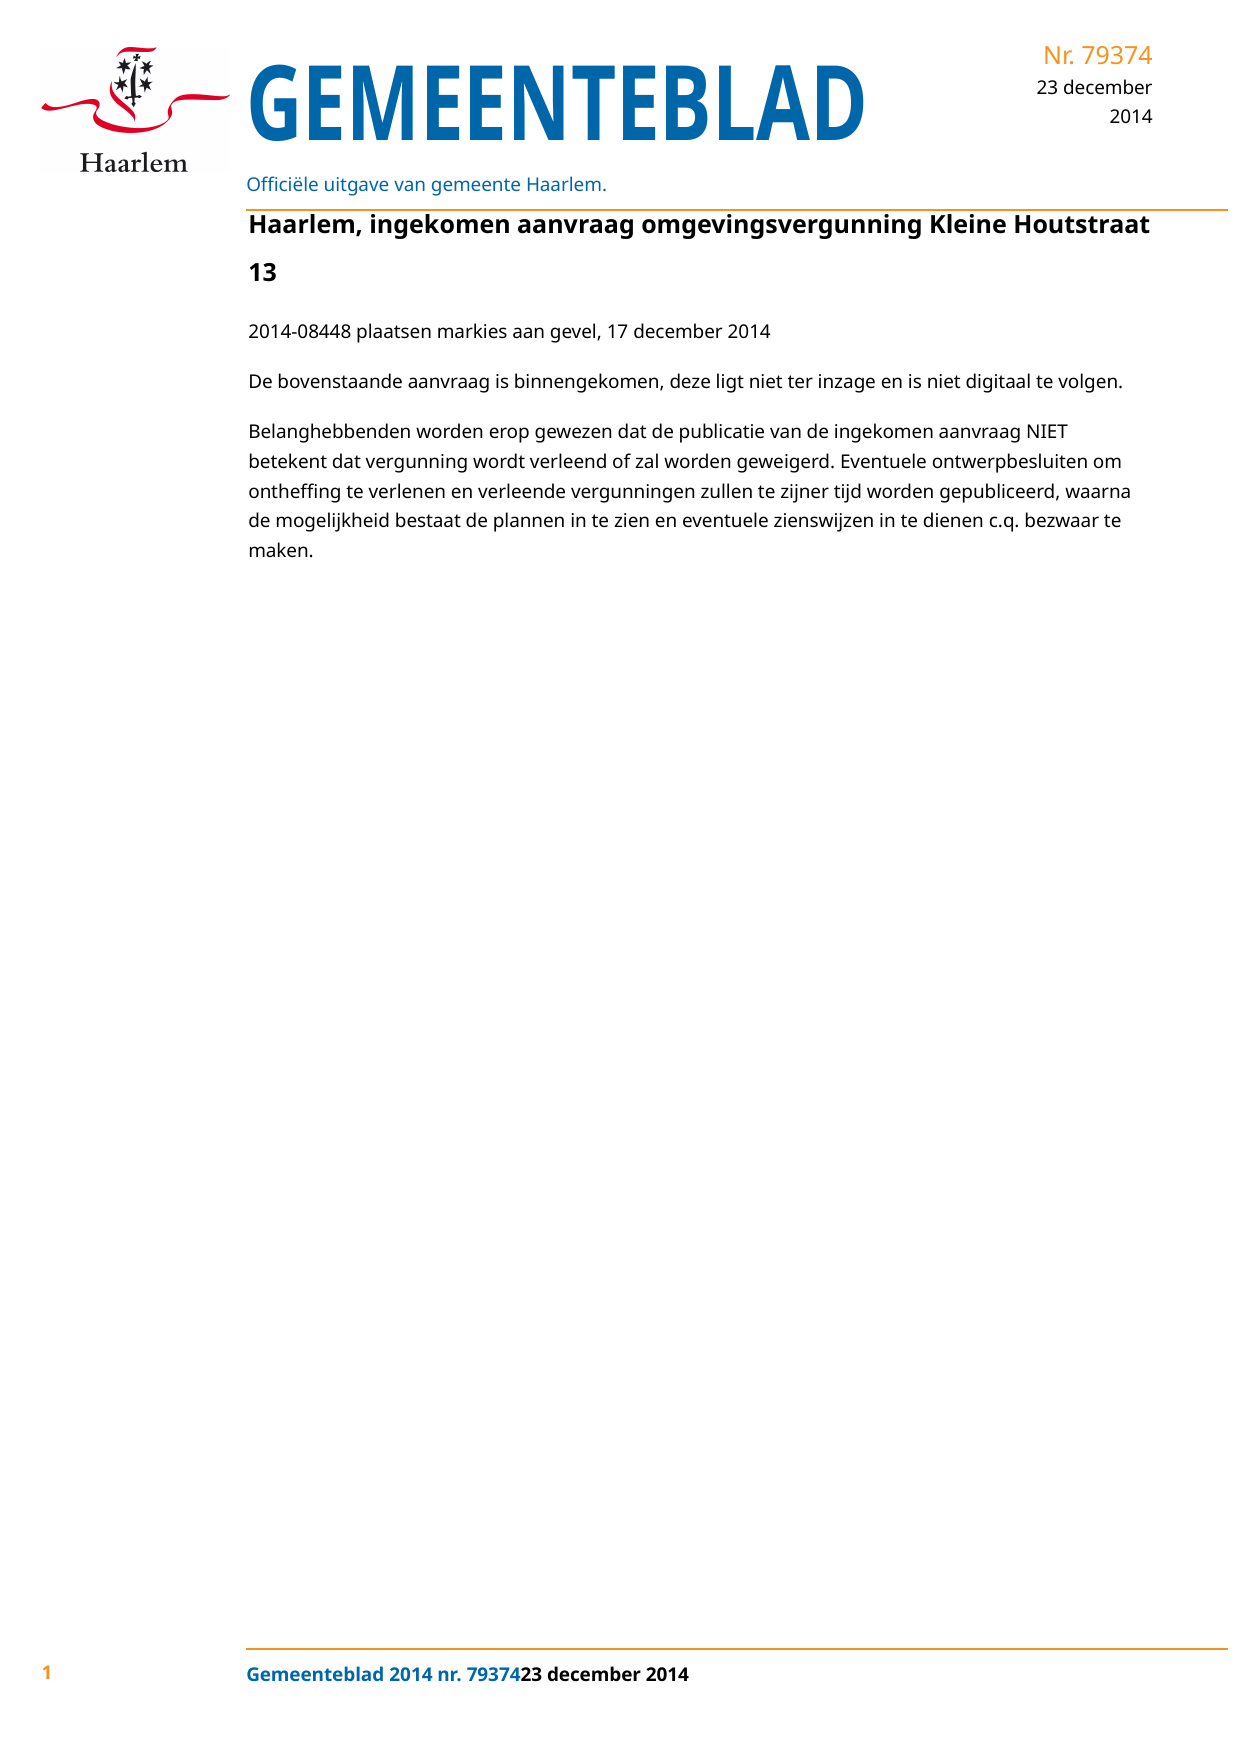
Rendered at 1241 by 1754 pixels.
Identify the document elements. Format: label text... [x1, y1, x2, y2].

text De bovenstaande aanvraag is binnengekomen, deze ligt niet ter inzage en is niet digitaal te volgen. [248, 368, 1152, 394]
text Belanghebbenden worden erop gewezen dat de publicatie van de ingekomen aanvraag NIET betekent dat vergunning wordt verleend of zal worden geweigerd. Eventuele ontwerpbesluiten om ontheffing te verlenen en verleende vergunningen zullen te zijner tijd worden gepubliceerd, waarna de mogelijkheid bestaat de plannen in te zien en eventuele zienswijzen in te dienen c.q. bezwaar te maken. [248, 419, 1152, 563]
picture [41, 47, 231, 172]
text Haarlem, ingekomen aanvraag omgevingsvergunning Kleine Houtstraat 13 [248, 211, 1152, 288]
text 2014-08448 plaatsen markies aan gevel, 17 december 2014 [248, 318, 1152, 344]
